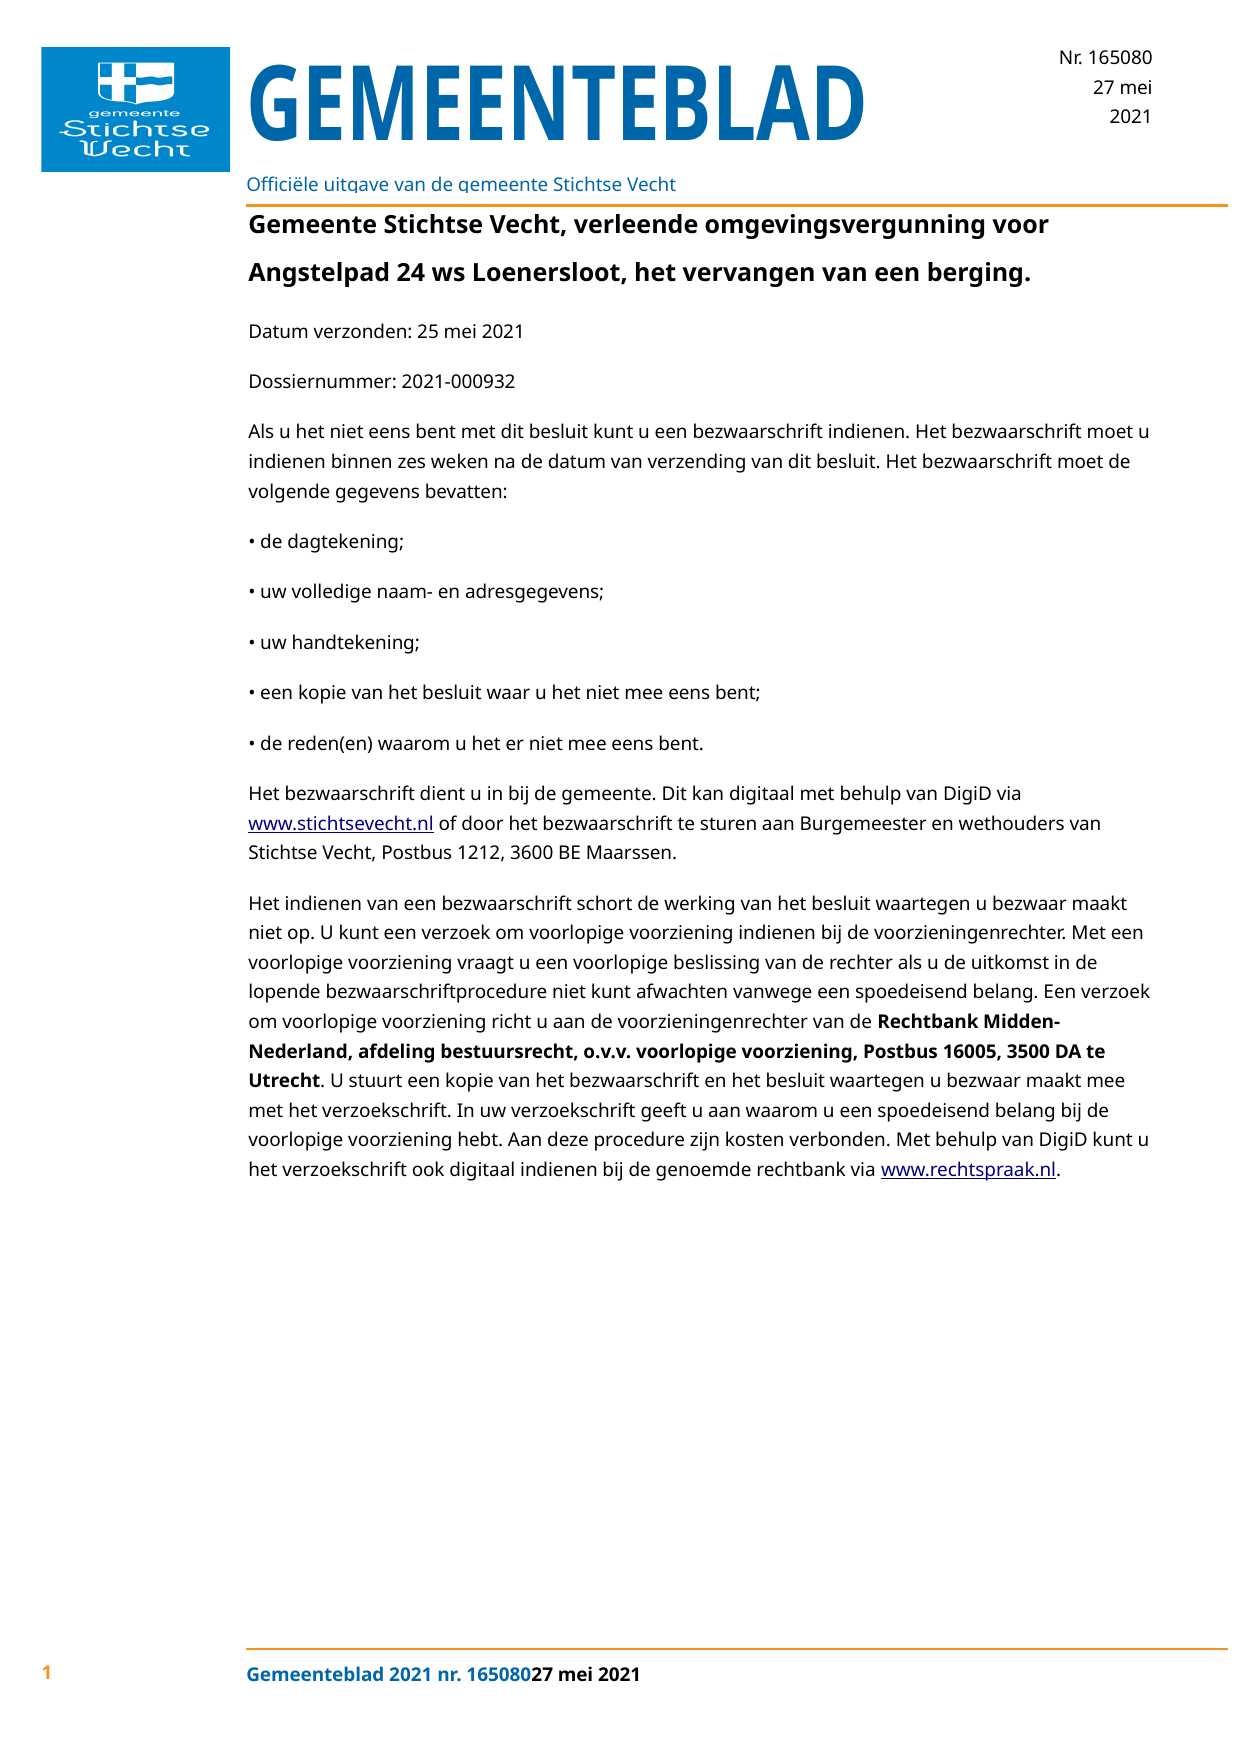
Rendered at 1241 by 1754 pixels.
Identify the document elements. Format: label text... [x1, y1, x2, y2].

text • uw handtekening; [248, 629, 1152, 655]
text Het indienen van een bezwaarschrift schort de werking van het besluit waartegen u bezwaar maakt niet op. U kunt een verzoek om voorlopige voorziening indienen bij de voorzieningenrechter. Met een voorlopige voorziening vraagt u een voorlopige beslissing van de rechter als u de uitkomst in de lopende bezwaarschriftprocedure niet kunt afwachten vanwege een spoedeisend belang. Een verzoek om voorlopige voorziening richt u aan de voorzieningenrechter van de Rechtbank Midden-Nederland, afdeling bestuursrecht, o.v.v. voorlopige voorziening, Postbus 16005, 3500 DA te Utrecht. U stuurt een kopie van het bezwaarschrift en het besluit waartegen u bezwaar maakt mee met het verzoekschrift. In uw verzoekschrift geeft u aan waarom u een spoedeisend belang bij de voorlopige voorziening hebt. Aan deze procedure zijn kosten verbonden. Met behulp van DigiD kunt u het verzoekschrift ook digitaal indienen bij de genoemde rechtbank via www.rechtspraak.nl. [248, 890, 1152, 1182]
text • uw volledige naam- en adresgegevens; [248, 579, 1152, 604]
text Als u het niet eens bent met dit besluit kunt u een bezwaarschrift indienen. Het bezwaarschrift moet u indienen binnen zes weken na de datum van verzending van dit besluit. Het bezwaarschrift moet de volgende gegevens bevatten: [248, 419, 1152, 504]
picture [99, 63, 135, 101]
text Datum verzonden: 25 mei 2021 [248, 318, 1152, 344]
text Het bezwaarschrift dient u in bij de gemeente. Dit kan digitaal met behulp van DigiD via www.stichtsevecht.nl of door het bezwaarschrift te sturen aan Burgemeester en wethouders van Stichtse Vecht, Postbus 1212, 3600 BE Maarssen. [248, 780, 1152, 865]
text Dossiernummer: 2021-000932 [248, 368, 1152, 394]
text • de dagtekening; [248, 528, 1152, 554]
text • een kopie van het besluit waar u het niet mee eens bent; [248, 679, 1152, 705]
picture [137, 63, 174, 103]
text Gemeente Stichtse Vecht, verleende omgevingsvergunning voor Angstelpad 24 ws Loenersloot, het vervangen van een berging. [248, 207, 1152, 288]
text • de reden(en) waarom u het er niet mee eens bent. [248, 730, 1152, 756]
